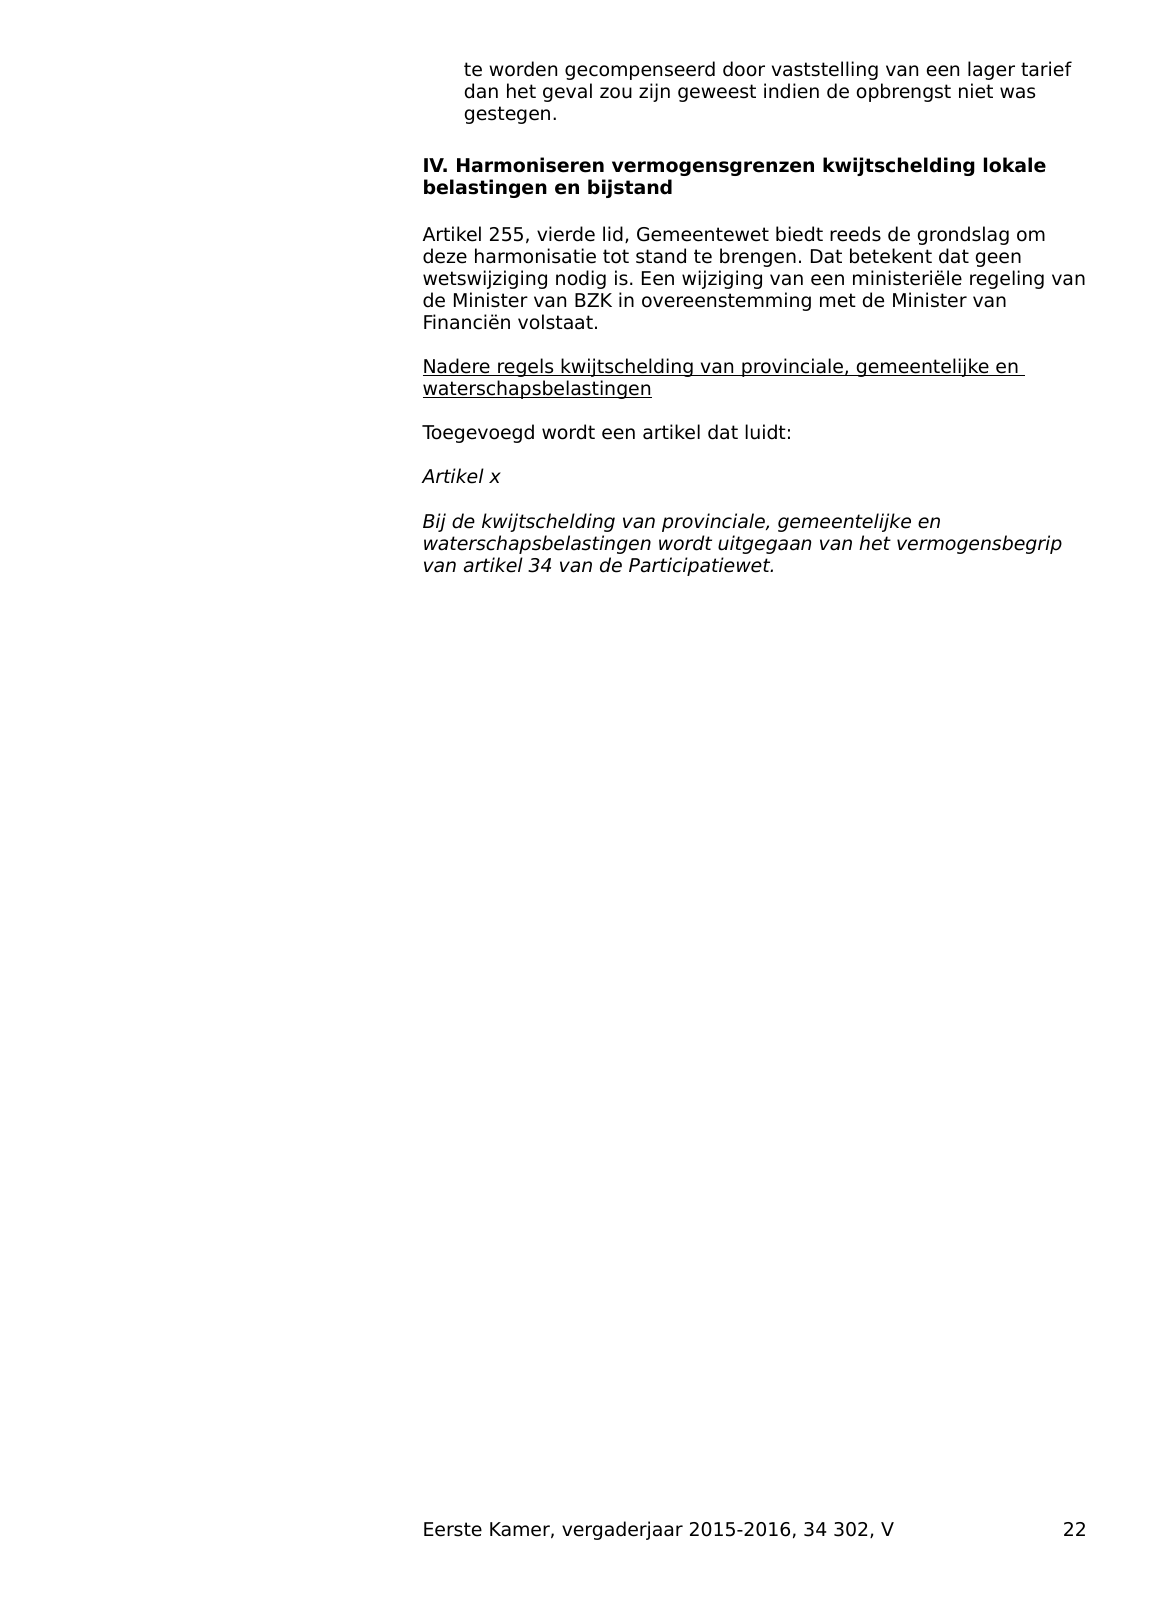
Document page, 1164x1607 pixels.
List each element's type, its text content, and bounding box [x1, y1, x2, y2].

text Artikel 255, vierde lid, Gemeentewet biedt reeds de grondslag om deze harmonisatie tot stand te brengen. Dat betekent dat geen wetswijziging nodig is. Een wijziging van een ministeriële regeling van de Minister van BZK in overeenstemming met de Minister van Financiën volstaat. [422, 224, 1087, 334]
subtitle Nadere regels kwijtschelding van provinciale, gemeentelijke en waterschapsbelastingen [422, 356, 1087, 400]
subtitle Artikel x [422, 466, 1087, 488]
text te worden gecompenseerd door vaststelling van een lager tarief dan het geval zou zijn geweest indien de opbrengst niet was gestegen. [422, 59, 1087, 125]
text Bij de kwijtschelding van provinciale, gemeentelijke en waterschapsbelastingen wordt uitgegaan van het vermogensbegrip van artikel 34 van de Participatiewet. [422, 511, 1087, 576]
text Toegevoegd wordt een artikel dat luidt: [422, 422, 1087, 444]
subtitle IV. Harmoniseren vermogensgrenzen kwijtschelding lokale belastingen en bijstand [422, 155, 1087, 199]
